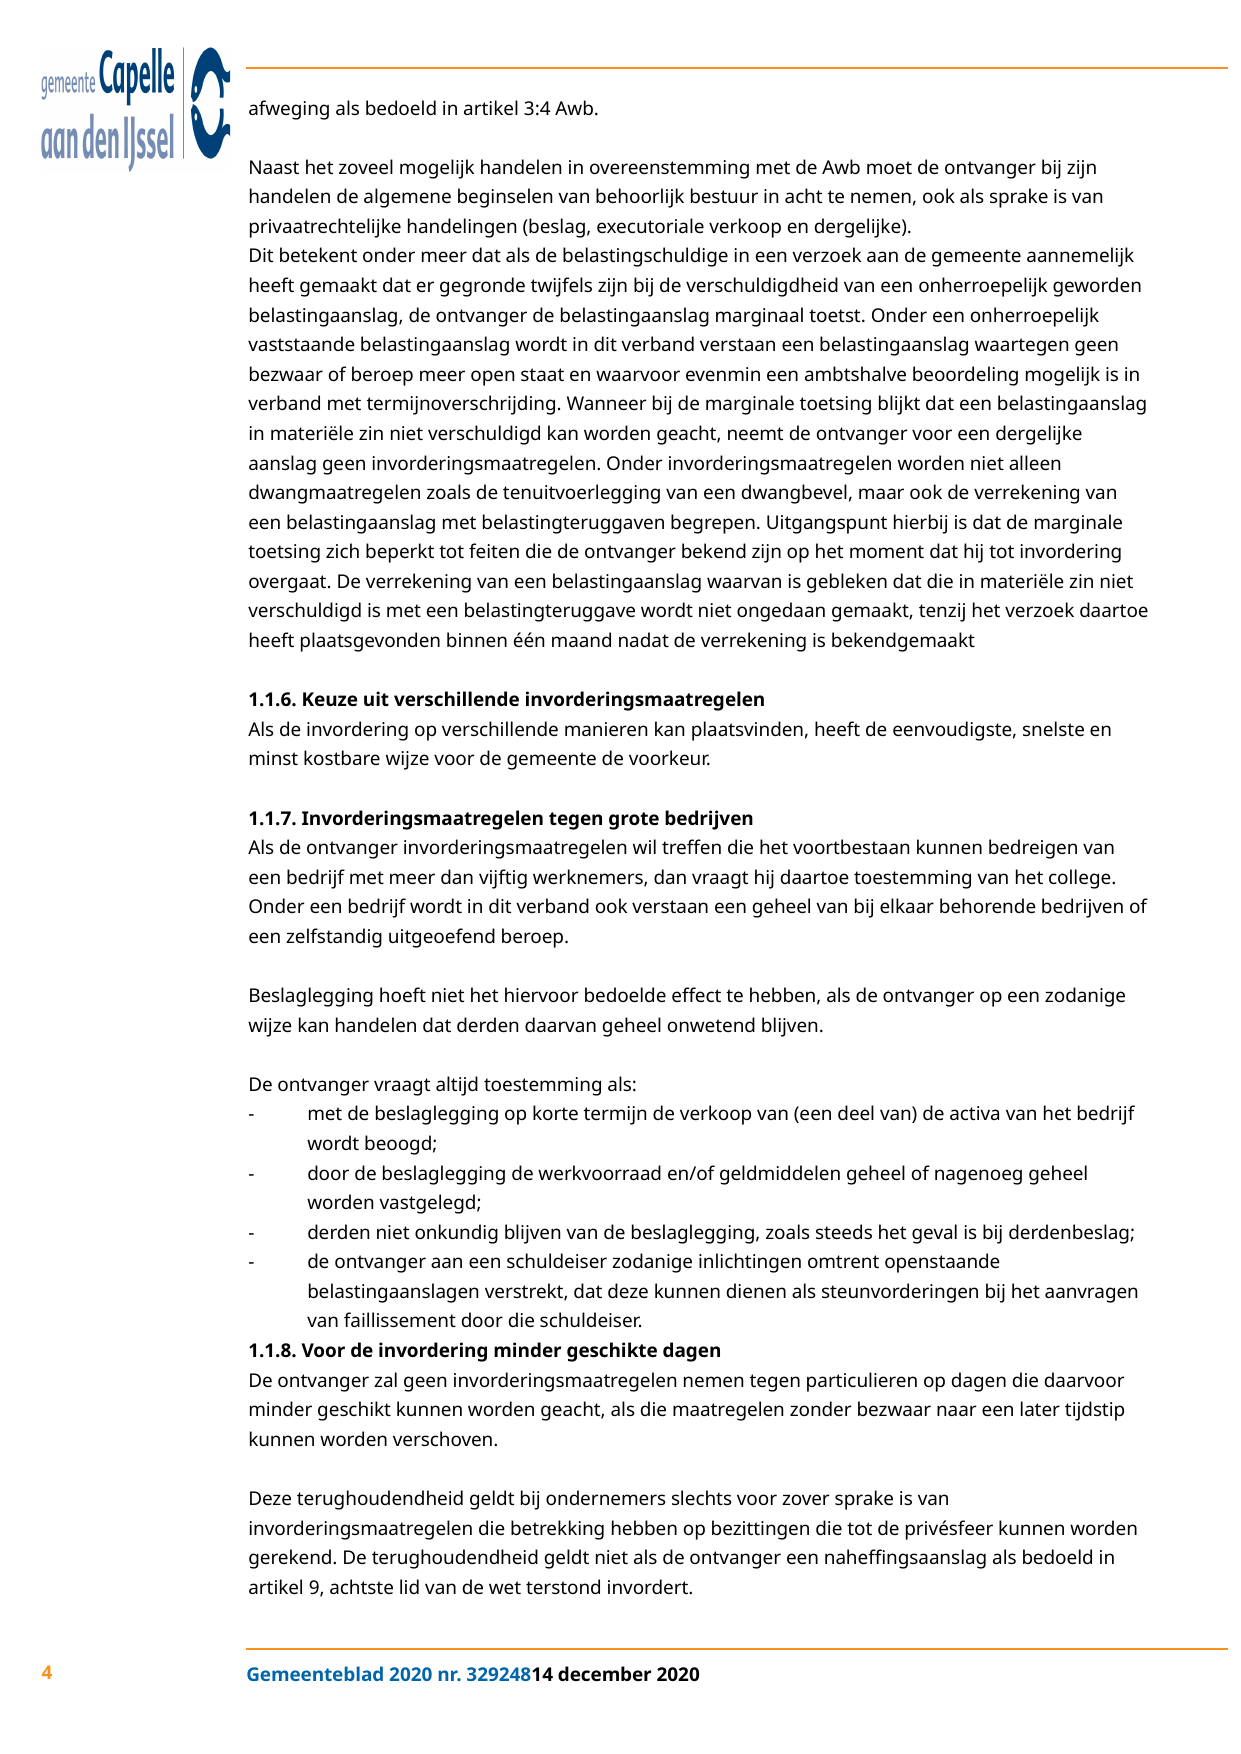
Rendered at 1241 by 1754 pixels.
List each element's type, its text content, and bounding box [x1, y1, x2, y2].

text 1.1.6. Keuze uit verschillende invorderingsmaatregelen [248, 686, 1152, 712]
text Naast het zoveel mogelijk handelen in overeenstemming met de Awb moet de ontvanger bij zijn handelen de algemene beginselen van behoorlijk bestuur in acht te nemen, ook als sprake is van privaatrechtelijke handelingen (beslag, executoriale verkoop en dergelijke). [248, 154, 1152, 239]
text afweging als bedoeld in artikel 3:4 Awb. [248, 95, 1152, 121]
text Als de ontvanger invorderingsmaatregelen wil treffen die het voortbestaan kunnen bedreigen van een bedrijf met meer dan vijftig werknemers, dan vraagt hij daartoe toestemming van het college. Onder een bedrijf wordt in dit verband ook verstaan een geheel van bij elkaar behorende bedrijven of een zelfstandig uitgeoefend beroep. [248, 834, 1152, 949]
text Beslaglegging hoeft niet het hiervoor bedoelde effect te hebben, als de ontvanger op een zodanige wijze kan handelen dat derden daarvan geheel onwetend blijven. [248, 982, 1152, 1038]
text 1.1.7. Invorderingsmaatregelen tegen grote bedrijven [248, 805, 1152, 831]
list met de beslaglegging op korte termijn de verkoop van (een deel van) de activa van het bedrijf wordt beoogd; [248, 1101, 1152, 1156]
picture [41, 47, 231, 172]
text Als de invordering op verschillende manieren kan plaatsvinden, heeft de eenvoudigste, snelste en minst kostbare wijze voor de gemeente de voorkeur. [248, 716, 1152, 771]
text Deze terughoudendheid geldt bij ondernemers slechts voor zover sprake is van invorderingsmaatregelen die betrekking hebben op bezittingen die tot de privésfeer kunnen worden gerekend. De terughoudendheid geldt niet als de ontvanger een naheffingsaanslag als bedoeld in artikel 9, achtste lid van de wet terstond invordert. [248, 1485, 1152, 1600]
text De ontvanger vraagt altijd toestemming als: [248, 1071, 1152, 1097]
text De ontvanger zal geen invorderingsmaatregelen nemen tegen particulieren op dagen die daarvoor minder geschikt kunnen worden geacht, als die maatregelen zonder bezwaar naar een later tijdstip kunnen worden verschoven. [248, 1367, 1152, 1452]
text Dit betekent onder meer dat als de belastingschuldige in een verzoek aan de gemeente aannemelijk heeft gemaakt dat er gegronde twijfels zijn bij de verschuldigdheid van een onherroepelijk geworden belastingaanslag, de ontvanger de belastingaanslag marginaal toetst. Onder een onherroepelijk vaststaande belastingaanslag wordt in dit verband verstaan een belastingaanslag waartegen geen bezwaar of beroep meer open staat en waarvoor evenmin een ambtshalve beoordeling mogelijk is in verband met termijnoverschrijding. Wanneer bij de marginale toetsing blijkt dat een belastingaanslag in materiële zin niet verschuldigd kan worden geacht, neemt de ontvanger voor een dergelijke aanslag geen invorderingsmaatregelen. Onder invorderingsmaatregelen worden niet alleen dwangmaatregelen zoals de tenuitvoerlegging van een dwangbevel, maar ook de verrekening van een belastingaanslag met belastingteruggaven begrepen. Uitgangspunt hierbij is dat de marginale toetsing zich beperkt tot feiten die de ontvanger bekend zijn op het moment dat hij tot invordering overgaat. De verrekening van een belastingaanslag waarvan is gebleken dat die in materiële zin niet verschuldigd is met een belastingteruggave wordt niet ongedaan gemaakt, tenzij het verzoek daartoe heeft plaatsgevonden binnen één maand nadat de verrekening is bekendgemaakt [248, 243, 1152, 653]
list de ontvanger aan een schuldeiser zodanige inlichtingen omtrent openstaande belastingaanslagen verstrekt, dat deze kunnen dienen als steunvorderingen bij het aanvragen van faillissement door die schuldeiser. [248, 1248, 1152, 1333]
list door de beslaglegging de werkvoorraad en/of geldmiddelen geheel of nagenoeg geheel worden vastgelegd; [248, 1160, 1152, 1215]
text 1.1.8. Voor de invordering minder geschikte dagen [248, 1337, 1152, 1363]
list derden niet onkundig blijven van de beslaglegging, zoals steeds het geval is bij derdenbeslag; [248, 1219, 1152, 1245]
